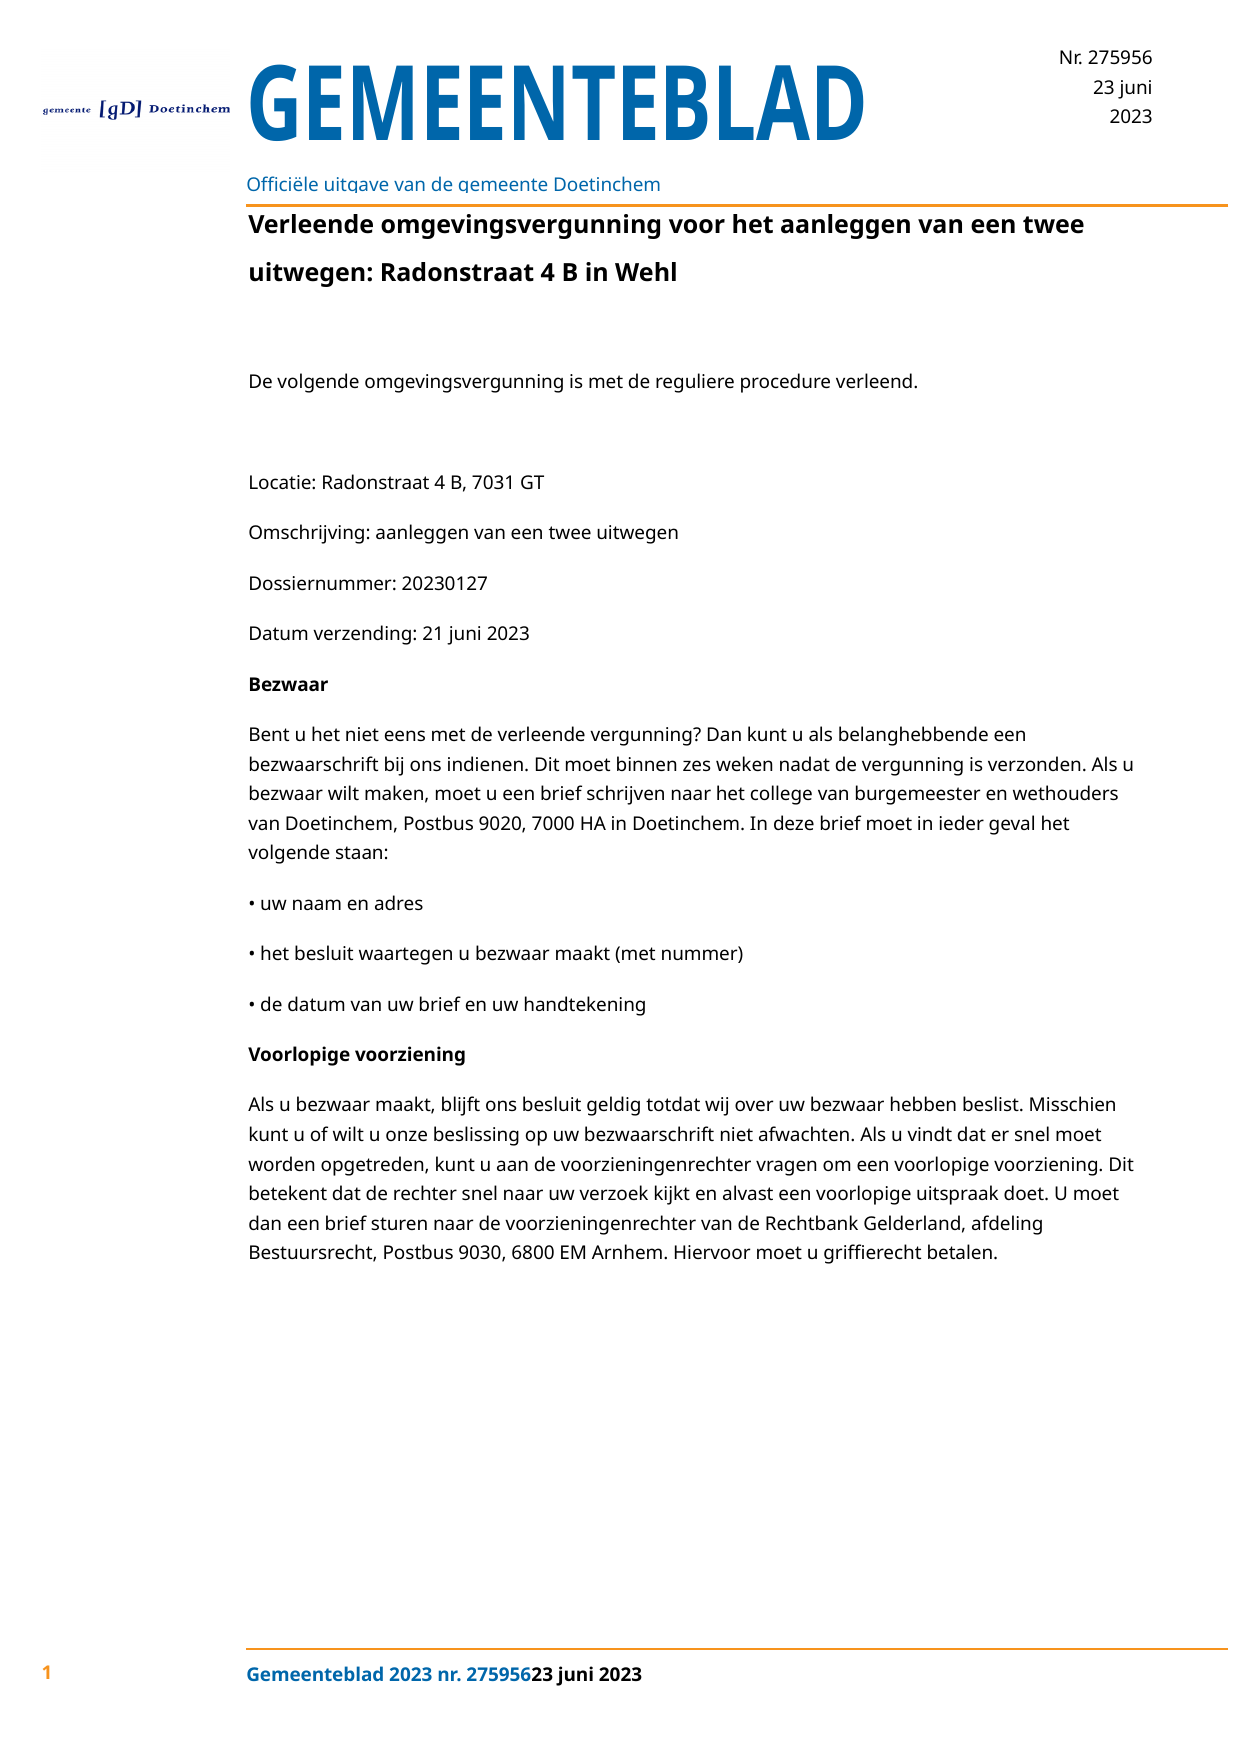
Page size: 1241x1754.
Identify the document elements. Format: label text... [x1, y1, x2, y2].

text Locatie: Radonstraat 4 B, 7031 GT [248, 469, 1152, 495]
text Omschrijving: aanleggen van een twee uitwegen [248, 519, 1152, 545]
text • het besluit waartegen u bezwaar maakt (met nummer) [248, 940, 1152, 966]
text Voorlopige voorziening [248, 1041, 1152, 1067]
text Dossiernummer: 20230127 [248, 570, 1152, 596]
text Bezwaar [248, 671, 1152, 697]
text Bent u het niet eens met de verleende vergunning? Dan kunt u als belanghebbende een bezwaarschrift bij ons indienen. Dit moet binnen zes weken nadat de vergunning is verzonden. Als u bezwaar wilt maken, moet u een brief schrijven naar het college van burgemeester en wethouders van Doetinchem, Postbus 9020, 7000 HA in Doetinchem. In deze brief moet in ieder geval het volgende staan: [248, 721, 1152, 865]
text • uw naam en adres [248, 890, 1152, 916]
text Verleende omgevingsvergunning voor het aanleggen van een twee uitwegen: Radonstraat 4 B in Wehl [248, 207, 1152, 288]
text De volgende omgevingsvergunning is met de reguliere procedure verleend. [248, 368, 1152, 394]
picture [41, 47, 231, 172]
text Datum verzending: 21 juni 2023 [248, 620, 1152, 646]
text • de datum van uw brief en uw handtekening [248, 991, 1152, 1017]
text Als u bezwaar maakt, blijft ons besluit geldig totdat wij over uw bezwaar hebben beslist. Misschien kunt u of wilt u onze beslissing op uw bezwaarschrift niet afwachten. Als u vindt dat er snel moet worden opgetreden, kunt u aan de voorzieningenrechter vragen om een voorlopige voorziening. Dit betekent dat de rechter snel naar uw verzoek kijkt en alvast een voorlopige uitspraak doet. U moet dan een brief sturen naar de voorzieningenrechter van de Rechtbank Gelderland, afdeling Bestuursrecht, Postbus 9030, 6800 EM Arnhem. Hiervoor moet u griffierecht betalen. [248, 1092, 1152, 1265]
